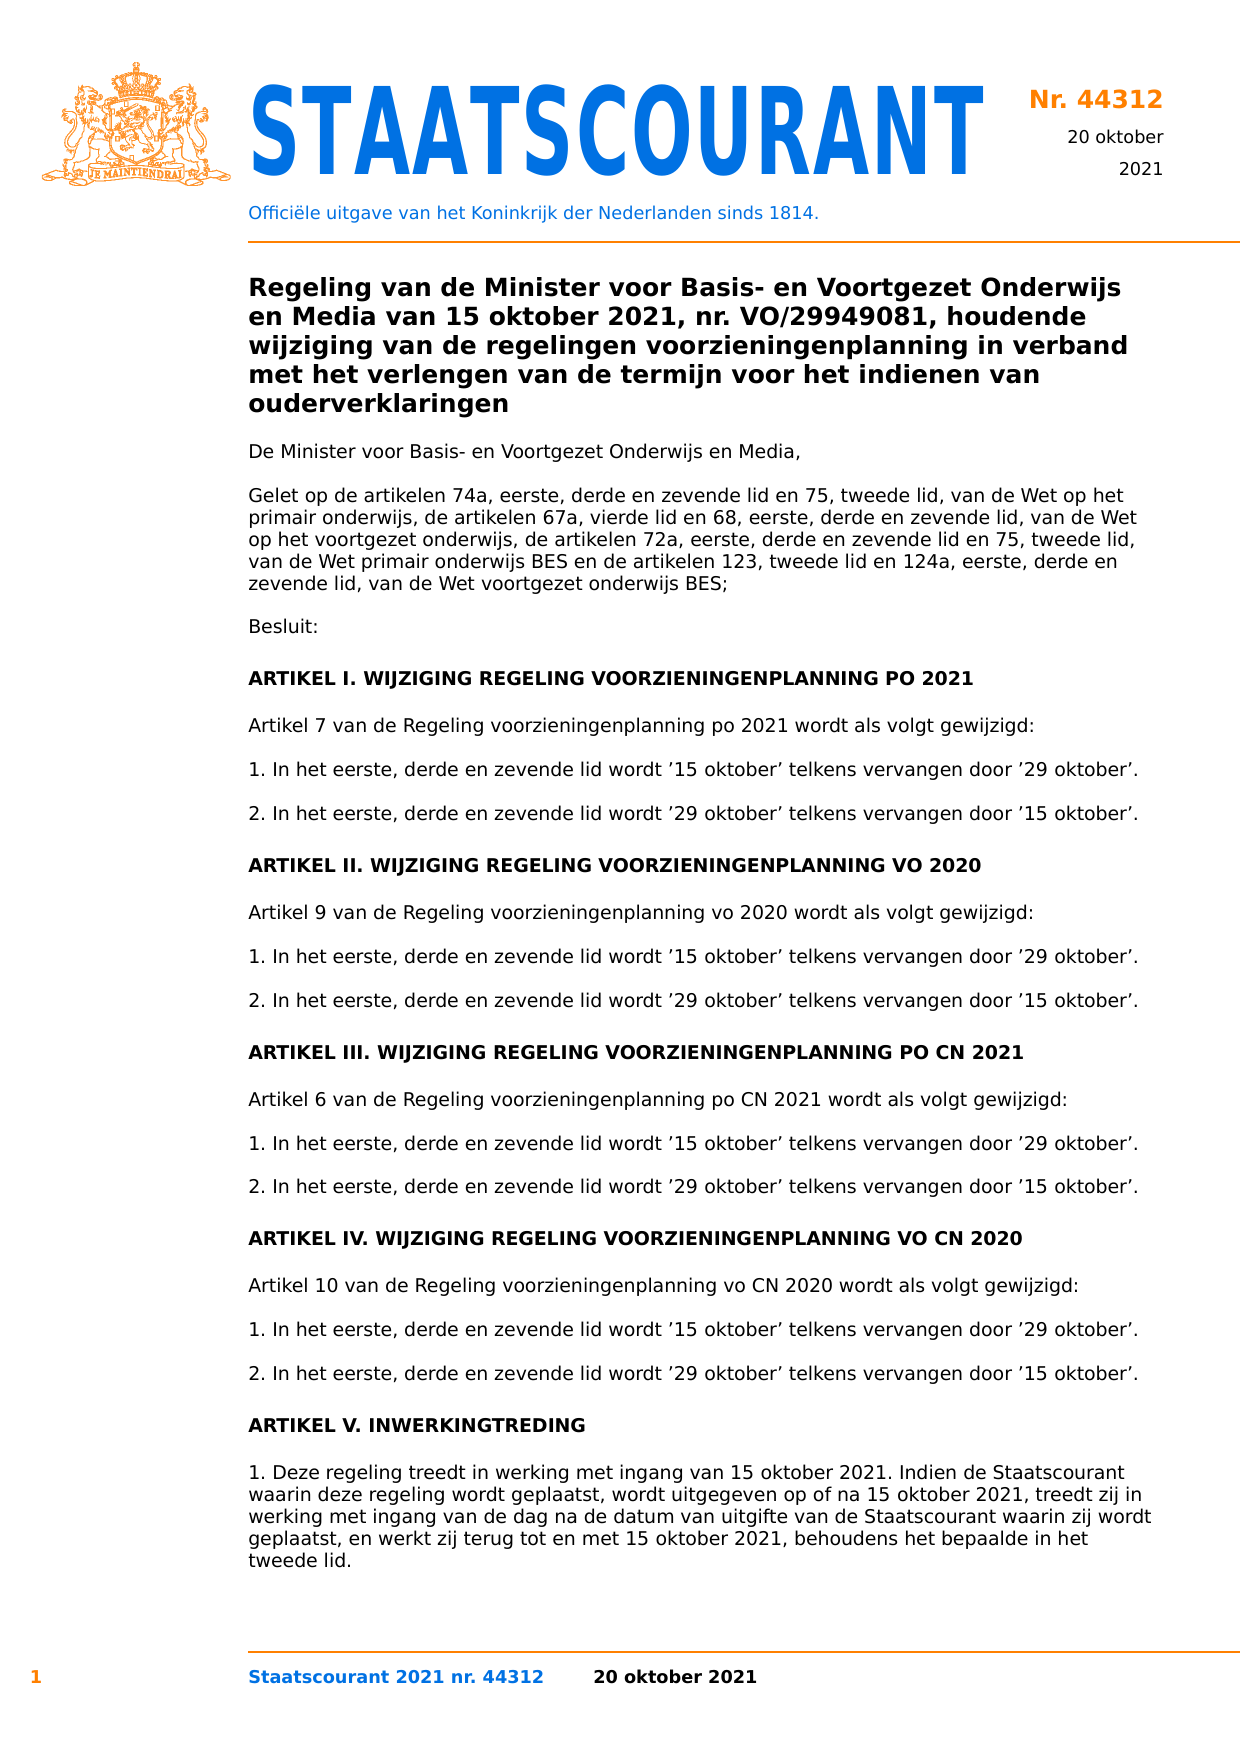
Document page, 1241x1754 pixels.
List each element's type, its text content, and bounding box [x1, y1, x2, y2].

text Artikel 6 van de Regeling voorzieningenplanning po CN 2021 wordt als volgt gewijzigd: [248, 1089, 1163, 1111]
text 2. In het eerste, derde en zevende lid wordt ’29 oktober’ telkens vervangen door ’15 oktober’. [248, 803, 1163, 825]
table_header Nr. 44312 [998, 62, 1240, 121]
text 1. In het eerste, derde en zevende lid wordt ’15 oktober’ telkens vervangen door ’29 oktober’. [248, 759, 1163, 781]
table_cell Officiële uitgave van het Koninkrijk der Nederlanden sinds 1814. [248, 203, 1240, 241]
table_cell 20 oktober [998, 121, 1240, 153]
table_header [25, 62, 248, 241]
text Artikel 10 van de Regeling voorzieningenplanning vo CN 2020 wordt als volgt gewijzigd: [248, 1275, 1163, 1297]
subtitle ARTIKEL IV. WIJZIGING REGELING VOORZIENINGENPLANNING VO CN 2020 [248, 1228, 1163, 1250]
text Gelet op de artikelen 74a, eerste, derde en zevende lid en 75, tweede lid, van de Wet op het primair onderwijs, de artikelen 67a, vierde lid en 68, eerste, derde en zevende lid, van de Wet op het voortgezet onderwijs, de artikelen 72a, eerste, derde en zevende lid en 75, tweede lid, van de Wet primair onderwijs BES en de artikelen 123, tweede lid en 124a, eerste, derde en zevende lid, van de Wet voortgezet onderwijs BES; [248, 484, 1163, 594]
subtitle ARTIKEL I. WIJZIGING REGELING VOORZIENINGENPLANNING PO 2021 [248, 668, 1163, 690]
subtitle ARTIKEL III. WIJZIGING REGELING VOORZIENINGENPLANNING PO CN 2021 [248, 1042, 1163, 1064]
text 1. In het eerste, derde en zevende lid wordt ’15 oktober’ telkens vervangen door ’29 oktober’. [248, 1132, 1163, 1154]
text 2. In het eerste, derde en zevende lid wordt ’29 oktober’ telkens vervangen door ’15 oktober’. [248, 1363, 1163, 1385]
table_header STAATSCOURANT [248, 62, 998, 203]
subtitle Regeling van de Minister voor Basis- en Voortgezet Onderwijs en Media van 15 oktober 2021, nr. VO/29949081, houdende wijziging van de regelingen voorzieningenplanning in verband met het verlengen van de termijn voor het indienen van ouderverklaringen [248, 273, 1163, 419]
text Artikel 9 van de Regeling voorzieningenplanning vo 2020 wordt als volgt gewijzigd: [248, 902, 1163, 924]
picture [41, 62, 231, 186]
table_cell 2021 [998, 153, 1240, 203]
text De Minister voor Basis- en Voortgezet Onderwijs en Media, [248, 441, 1163, 463]
text 1. In het eerste, derde en zevende lid wordt ’15 oktober’ telkens vervangen door ’29 oktober’. [248, 946, 1163, 968]
text 1. In het eerste, derde en zevende lid wordt ’15 oktober’ telkens vervangen door ’29 oktober’. [248, 1319, 1163, 1341]
text 2. In het eerste, derde en zevende lid wordt ’29 oktober’ telkens vervangen door ’15 oktober’. [248, 1176, 1163, 1198]
text 1. Deze regeling treedt in werking met ingang van 15 oktober 2021. Indien de Staatscourant waarin deze regeling wordt geplaatst, wordt uitgegeven op of na 15 oktober 2021, treedt zij in werking met ingang van de dag na de datum van uitgifte van de Staatscourant waarin zij wordt geplaatst, en werkt zij terug tot en met 15 oktober 2021, behoudens het bepaalde in het tweede lid. [248, 1462, 1163, 1572]
subtitle ARTIKEL II. WIJZIGING REGELING VOORZIENINGENPLANNING VO 2020 [248, 855, 1163, 877]
subtitle ARTIKEL V. INWERKINGTREDING [248, 1415, 1163, 1437]
text 2. In het eerste, derde en zevende lid wordt ’29 oktober’ telkens vervangen door ’15 oktober’. [248, 990, 1163, 1012]
text Besluit: [248, 616, 1163, 638]
text Artikel 7 van de Regeling voorzieningenplanning po 2021 wordt als volgt gewijzigd: [248, 715, 1163, 737]
